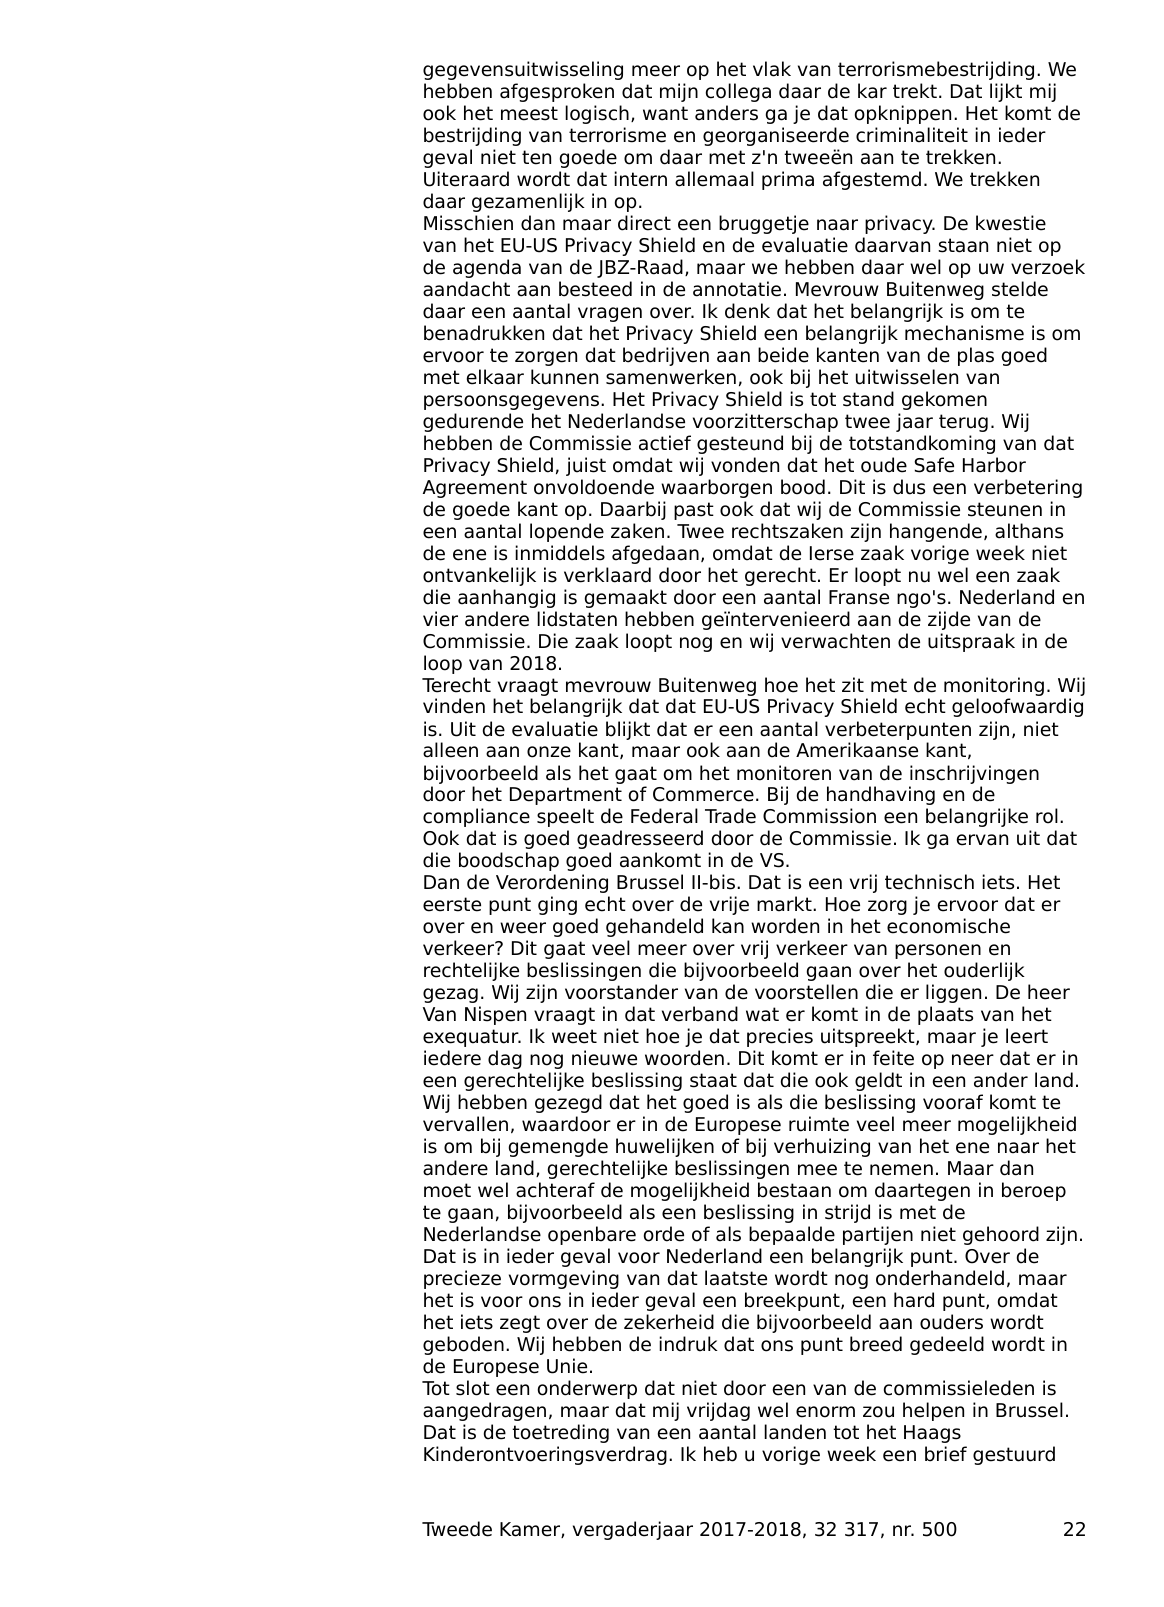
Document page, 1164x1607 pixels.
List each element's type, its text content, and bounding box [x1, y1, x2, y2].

text Tot slot een onderwerp dat niet door een van de commissieleden is aangedragen, maar dat mij vrijdag wel enorm zou helpen in Brussel. Dat is de toetreding van een aantal landen tot het Haags Kinderontvoeringsverdrag. Ik heb u vorige week een brief gestuurd [422, 1378, 1087, 1466]
text gegevensuitwisseling meer op het vlak van terrorismebestrijding. We hebben afgesproken dat mijn collega daar de kar trekt. Dat lijkt mij ook het meest logisch, want anders ga je dat opknippen. Het komt de bestrijding van terrorisme en georganiseerde criminaliteit in ieder geval niet ten goede om daar met z'n tweeën aan te trekken. Uiteraard wordt dat intern allemaal prima afgestemd. We trekken daar gezamenlijk in op. [422, 59, 1087, 213]
text Misschien dan maar direct een bruggetje naar privacy. De kwestie van het EU-US Privacy Shield en de evaluatie daarvan staan niet op de agenda van de JBZ-Raad, maar we hebben daar wel op uw verzoek aandacht aan besteed in de annotatie. Mevrouw Buitenweg stelde daar een aantal vragen over. Ik denk dat het belangrijk is om te benadrukken dat het Privacy Shield een belangrijk mechanisme is om ervoor te zorgen dat bedrijven aan beide kanten van de plas goed met elkaar kunnen samenwerken, ook bij het uitwisselen van persoonsgegevens. Het Privacy Shield is tot stand gekomen gedurende het Nederlandse voorzitterschap twee jaar terug. Wij hebben de Commissie actief gesteund bij de totstandkoming van dat Privacy Shield, juist omdat wij vonden dat het oude Safe Harbor Agreement onvoldoende waarborgen bood. Dit is dus een verbetering de goede kant op. Daarbij past ook dat wij de Commissie steunen in een aantal lopende zaken. Twee rechtszaken zijn hangende, althans de ene is inmiddels afgedaan, omdat de Ierse zaak vorige week niet ontvankelijk is verklaard door het gerecht. Er loopt nu wel een zaak die aanhangig is gemaakt door een aantal Franse ngo's. Nederland en vier andere lidstaten hebben geïntervenieerd aan de zijde van de Commissie. Die zaak loopt nog en wij verwachten de uitspraak in de loop van 2018. [422, 213, 1087, 674]
text Dan de Verordening Brussel II-bis. Dat is een vrij technisch iets. Het eerste punt ging echt over de vrije markt. Hoe zorg je ervoor dat er over en weer goed gehandeld kan worden in het economische verkeer? Dit gaat veel meer over vrij verkeer van personen en rechtelijke beslissingen die bijvoorbeeld gaan over het ouderlijk gezag. Wij zijn voorstander van de voorstellen die er liggen. De heer Van Nispen vraagt in dat verband wat er komt in de plaats van het exequatur. Ik weet niet hoe je dat precies uitspreekt, maar je leert iedere dag nog nieuwe woorden. Dit komt er in feite op neer dat er in een gerechtelijke beslissing staat dat die ook geldt in een ander land. Wij hebben gezegd dat het goed is als die beslissing vooraf komt te vervallen, waardoor er in de Europese ruimte veel meer mogelijkheid is om bij gemengde huwelijken of bij verhuizing van het ene naar het andere land, gerechtelijke beslissingen mee te nemen. Maar dan moet wel achteraf de mogelijkheid bestaan om daartegen in beroep te gaan, bijvoorbeeld als een beslissing in strijd is met de Nederlandse openbare orde of als bepaalde partijen niet gehoord zijn. Dat is in ieder geval voor Nederland een belangrijk punt. Over de precieze vormgeving van dat laatste wordt nog onderhandeld, maar het is voor ons in ieder geval een breekpunt, een hard punt, omdat het iets zegt over de zekerheid die bijvoorbeeld aan ouders wordt geboden. Wij hebben de indruk dat ons punt breed gedeeld wordt in de Europese Unie. [422, 872, 1087, 1378]
text Terecht vraagt mevrouw Buitenweg hoe het zit met de monitoring. Wij vinden het belangrijk dat dat EU-US Privacy Shield echt geloofwaardig is. Uit de evaluatie blijkt dat er een aantal verbeterpunten zijn, niet alleen aan onze kant, maar ook aan de Amerikaanse kant, bijvoorbeeld als het gaat om het monitoren van de inschrijvingen door het Department of Commerce. Bij de handhaving en de compliance speelt de Federal Trade Commission een belangrijke rol. Ook dat is goed geadresseerd door de Commissie. Ik ga ervan uit dat die boodschap goed aankomt in de VS. [422, 674, 1087, 872]
